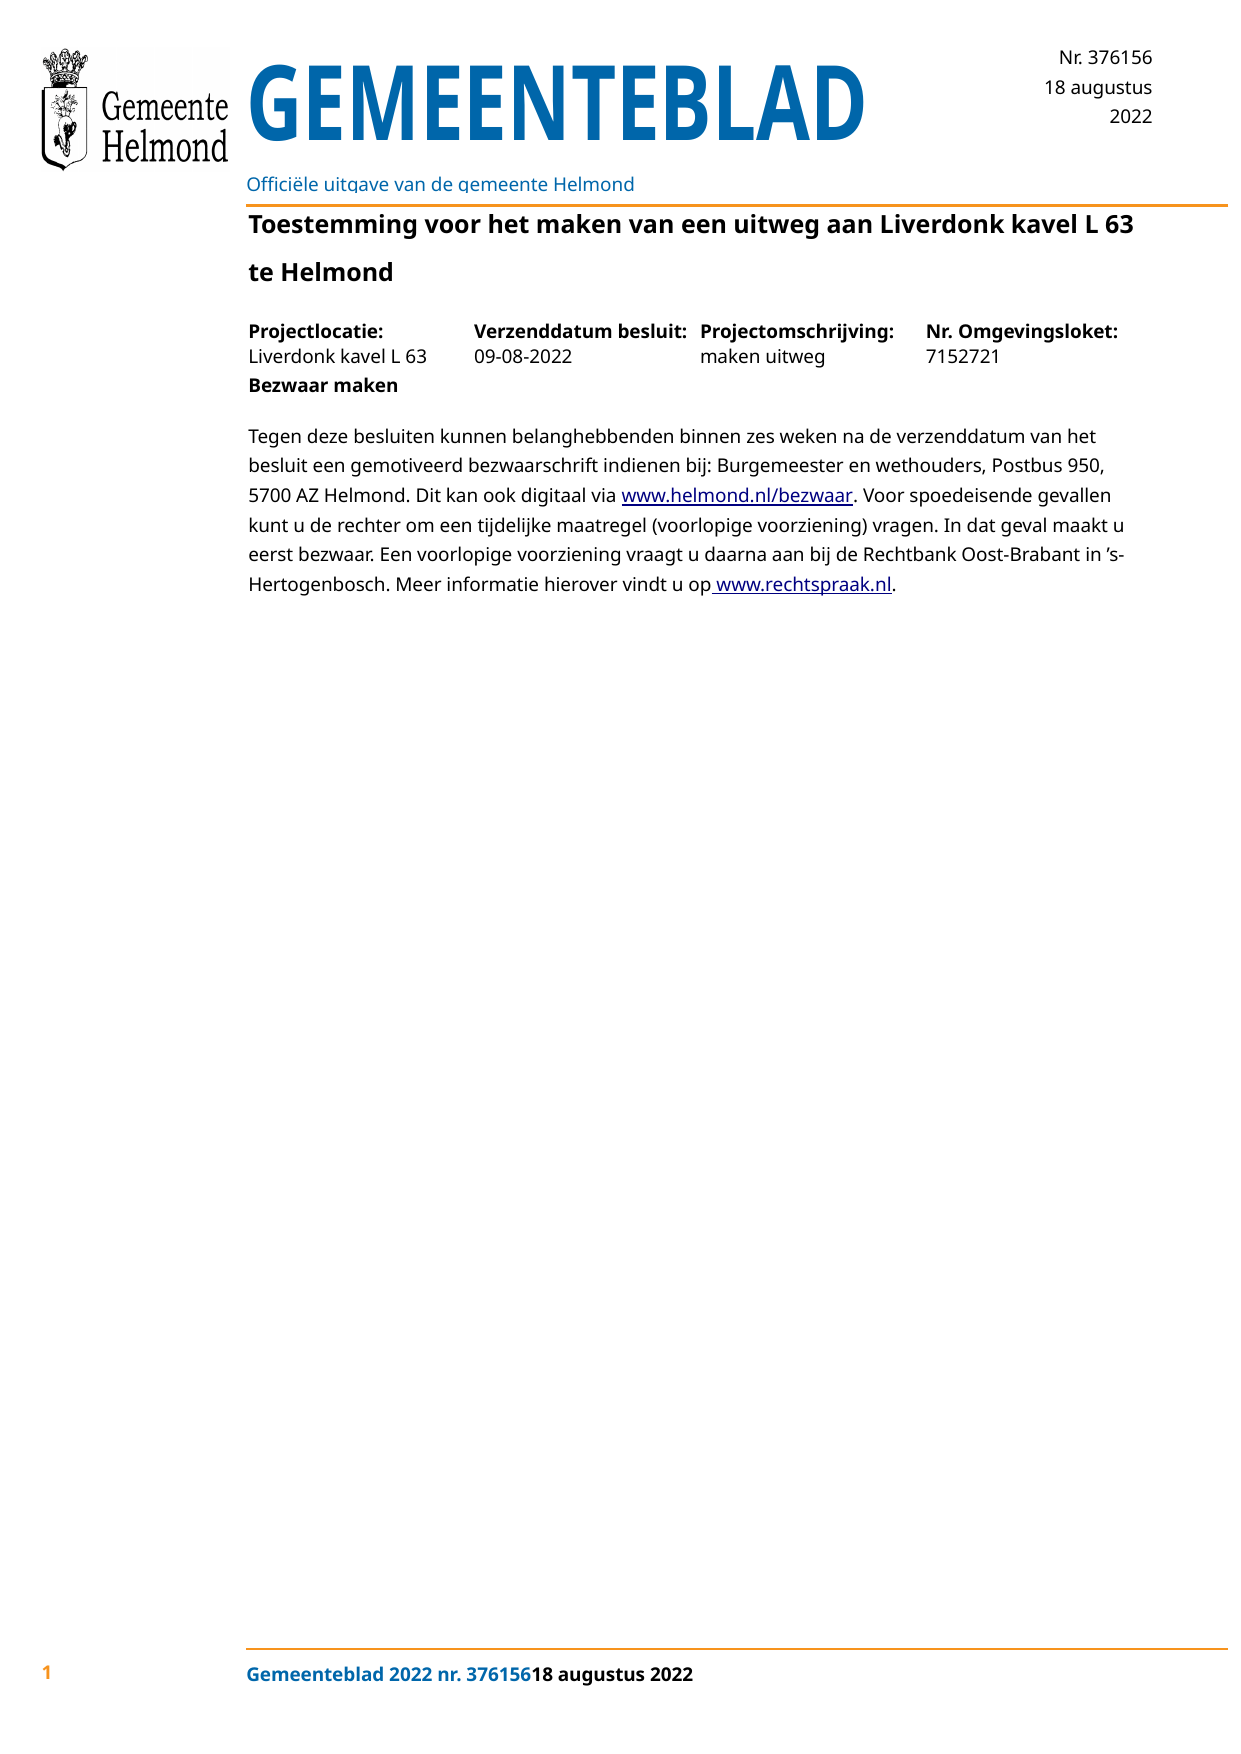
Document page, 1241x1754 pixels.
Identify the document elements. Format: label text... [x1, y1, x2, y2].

table_cell maken uitweg [700, 344, 926, 369]
text Bezwaar maken [248, 373, 1152, 398]
table_header Projectomschrijving: [700, 318, 926, 344]
text Tegen deze besluiten kunnen belanghebbenden binnen zes weken na de verzenddatum van het besluit een gemotiveerd bezwaarschrift indienen bij: Burgemeester en wethouders, Postbus 950, 5700 AZ Helmond. Dit kan ook digitaal via www.helmond.nl/bezwaar. Voor spoedeisende gevallen kunt u de rechter om een tijdelijke maatregel (voorlopige voorziening) vragen. In dat geval maakt u eerst bezwaar. Een voorlopige voorziening vraagt u daarna aan bij de Rechtbank Oost-Brabant in ’s-Hertogenbosch. Meer informatie hierover vindt u op www.rechtspraak.nl. [248, 423, 1152, 597]
table_header Projectlocatie: [248, 318, 474, 344]
table_header Nr. Omgevingsloket: [926, 318, 1152, 344]
table_cell Liverdonk kavel L 63 [248, 344, 474, 369]
table_cell 09-08-2022 [474, 344, 700, 369]
picture [41, 47, 231, 172]
table_header Verzenddatum besluit: [474, 318, 700, 344]
table_cell 7152721 [926, 344, 1152, 369]
text Toestemming voor het maken van een uitweg aan Liverdonk kavel L 63 te Helmond [248, 207, 1152, 288]
